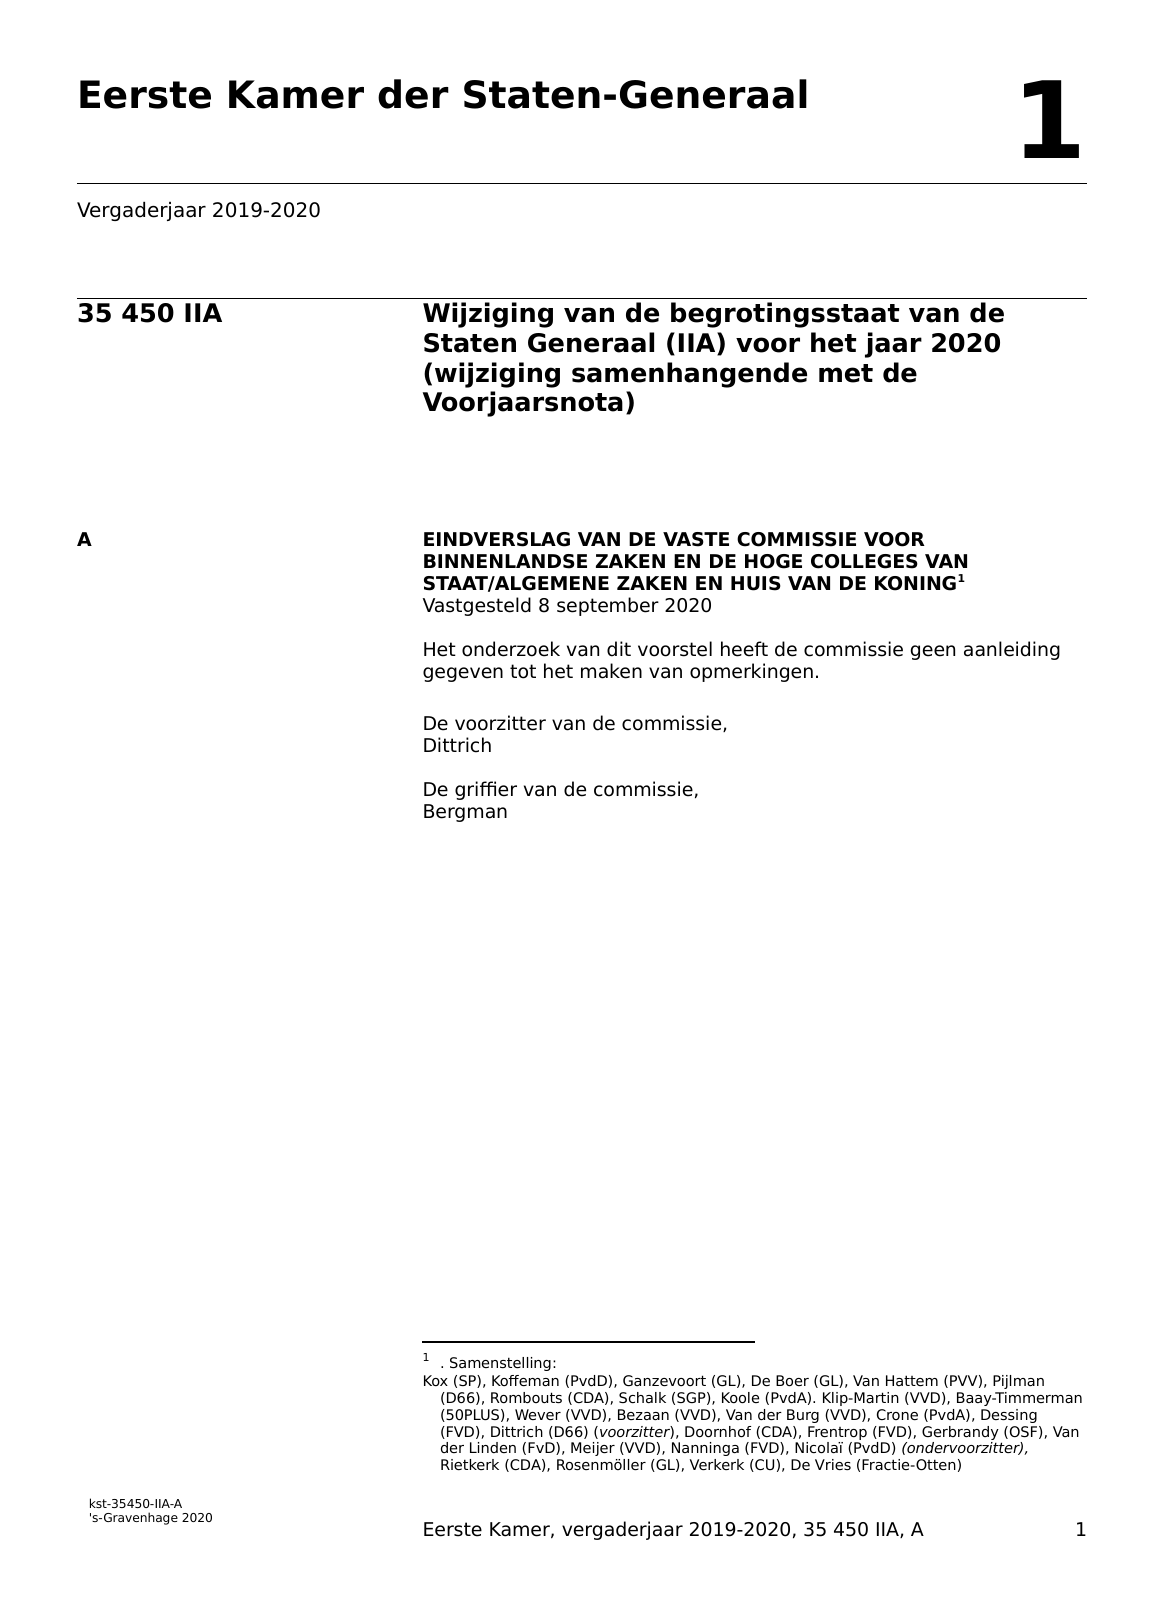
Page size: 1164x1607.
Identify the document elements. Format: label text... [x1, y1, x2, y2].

text kst-35450-IIA-A [88, 1497, 323, 1511]
text . Samenstelling: [422, 1351, 1087, 1373]
subtitle A EINDVERSLAG VAN DE VASTE COMMISSIE VOOR BINNENLANDSE ZAKEN EN DE HOGE COLLEGES VAN STAAT/ALGEMENE ZAKEN EN HUIS VAN DE KONING [77, 529, 1087, 595]
text Het onderzoek van dit voorstel heeft de commissie geen aanleiding gegeven tot het maken van opmerkingen. [422, 639, 1087, 683]
text De griffier van de commissie, Bergman [422, 779, 1087, 823]
table_header Eerste Kamer der Staten-Generaal [77, 59, 886, 183]
text De voorzitter van de commissie, Dittrich [422, 713, 1087, 757]
text Kox (SP), Koffeman (PvdD), Ganzevoort (GL), De Boer (GL), Van Hattem (PVV), Pijlman (D66), Rombouts (CDA), Schalk (SGP), Koole (PvdA). Klip-Martin (VVD), Baay-Timmerman (50PLUS), Wever (VVD), Bezaan (VVD), Van der Burg (VVD), Crone (PvdA), Dessing (FVD), Dittrich (D66) (voorzitter), Doornhof (CDA), Frentrop (FVD), Gerbrandy (OSF), Van der Linden (FvD), Meijer (VVD), Nanninga (FVD), Nicolaï (PvdD) (ondervoorzitter), Rietkerk (CDA), Rosenmöller (GL), Verkerk (CU), De Vries (Fractie-Otten) [422, 1373, 1087, 1474]
text Vastgesteld 8 september 2020 [422, 595, 1087, 617]
table_cell Vergaderjaar 2019-2020 [77, 184, 1087, 298]
text 's-Gravenhage 2020 [88, 1511, 323, 1525]
subtitle 35 450 IIA Wijziging van de begrotingsstaat van de Staten Generaal (IIA) voor het jaar 2020 (wijziging samenhangende met de Voorjaarsnota) [77, 299, 1087, 418]
table_header 1 [886, 59, 1087, 183]
